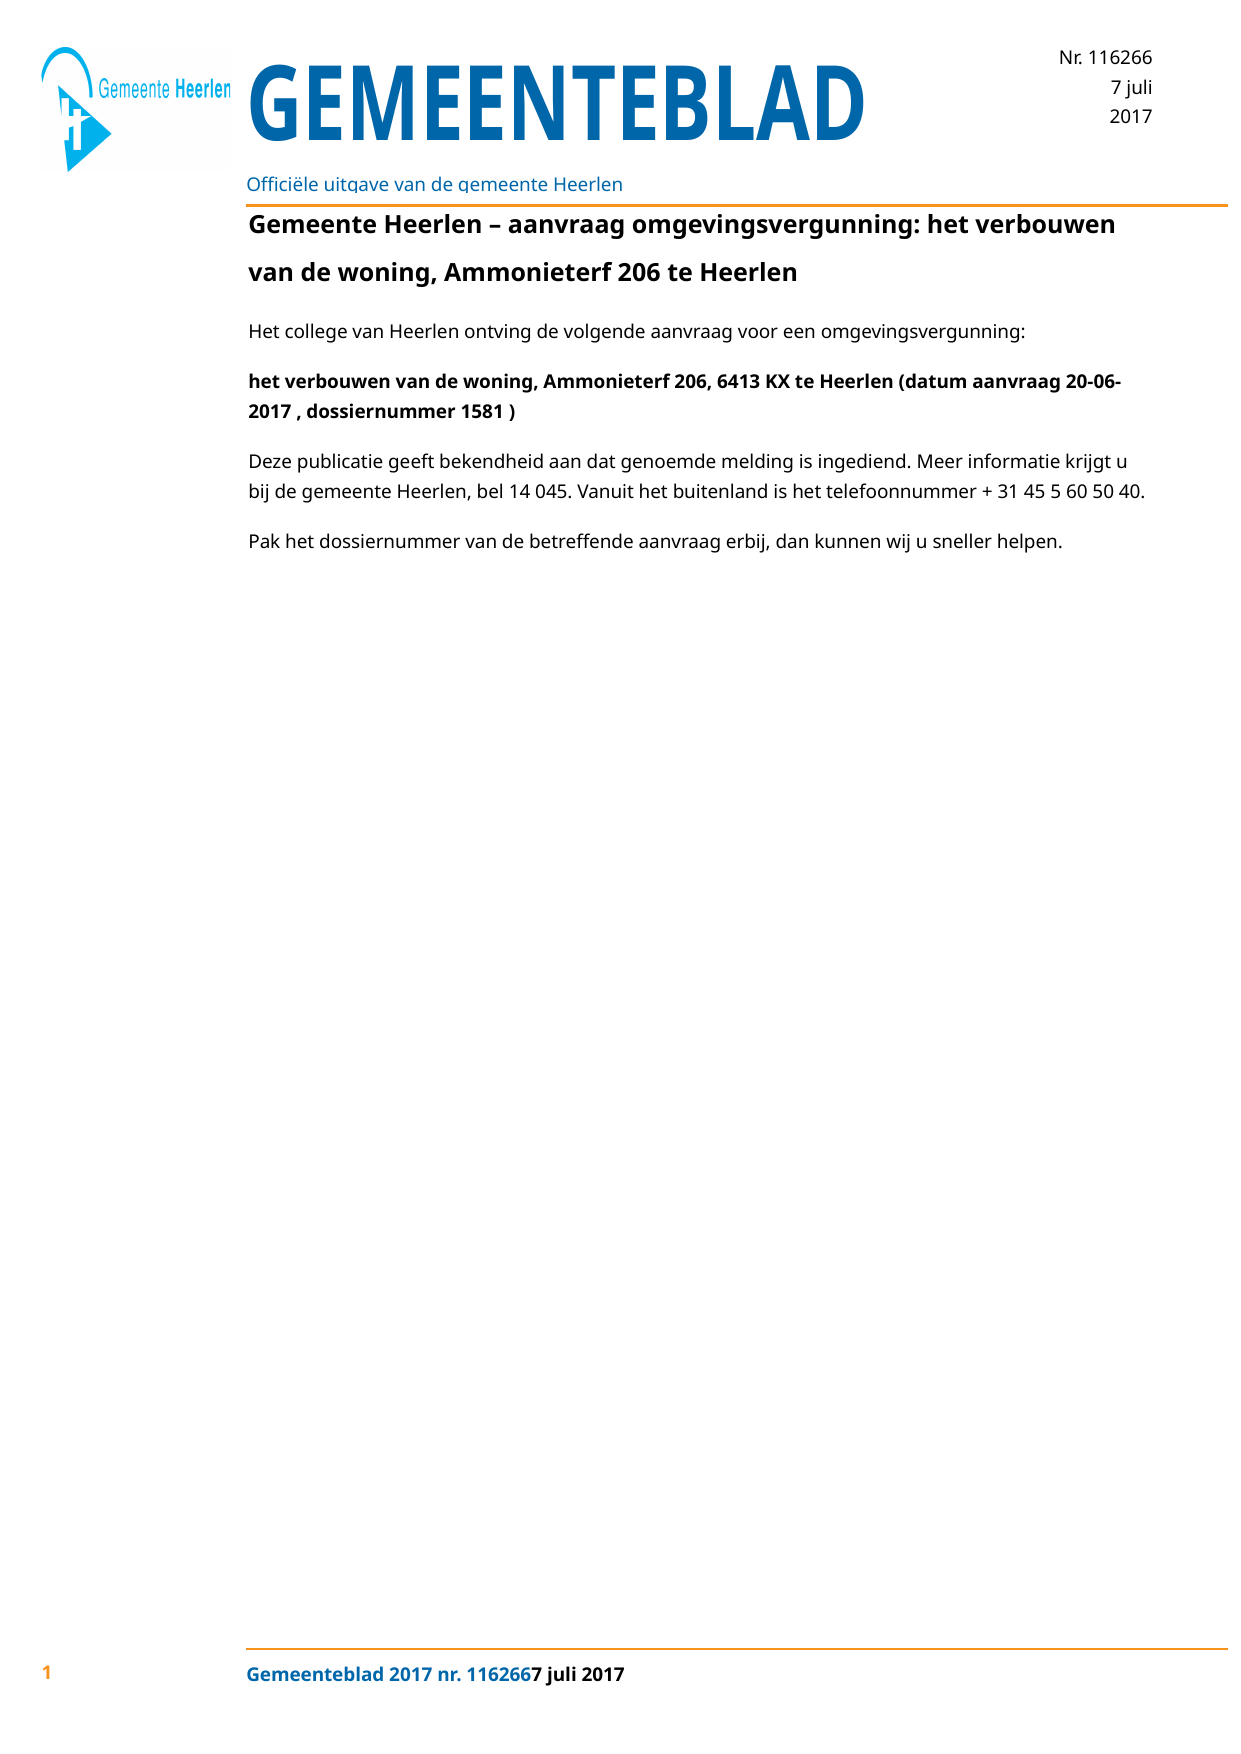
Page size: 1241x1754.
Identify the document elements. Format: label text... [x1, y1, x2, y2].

text Gemeente Heerlen – aanvraag omgevingsvergunning: het verbouwen van de woning, Ammonieterf 206 te Heerlen [248, 207, 1152, 288]
picture [41, 47, 58, 70]
picture [41, 47, 231, 172]
text Deze publicatie geeft bekendheid aan dat genoemde melding is ingediend. Meer informatie krijgt u bij de gemeente Heerlen, bel 14 045. Vanuit het buitenland is het telefoonnummer + 31 45 5 60 50 40. [248, 448, 1152, 504]
text het verbouwen van de woning, Ammonieterf 206, 6413 KX te Heerlen (datum aanvraag 20-06-2017 , dossiernummer 1581 ) [248, 368, 1152, 424]
text Het college van Heerlen ontving de volgende aanvraag voor een omgevingsvergunning: [248, 318, 1152, 344]
text Pak het dossiernummer van de betreffende aanvraag erbij, dan kunnen wij u sneller helpen. [248, 528, 1152, 554]
